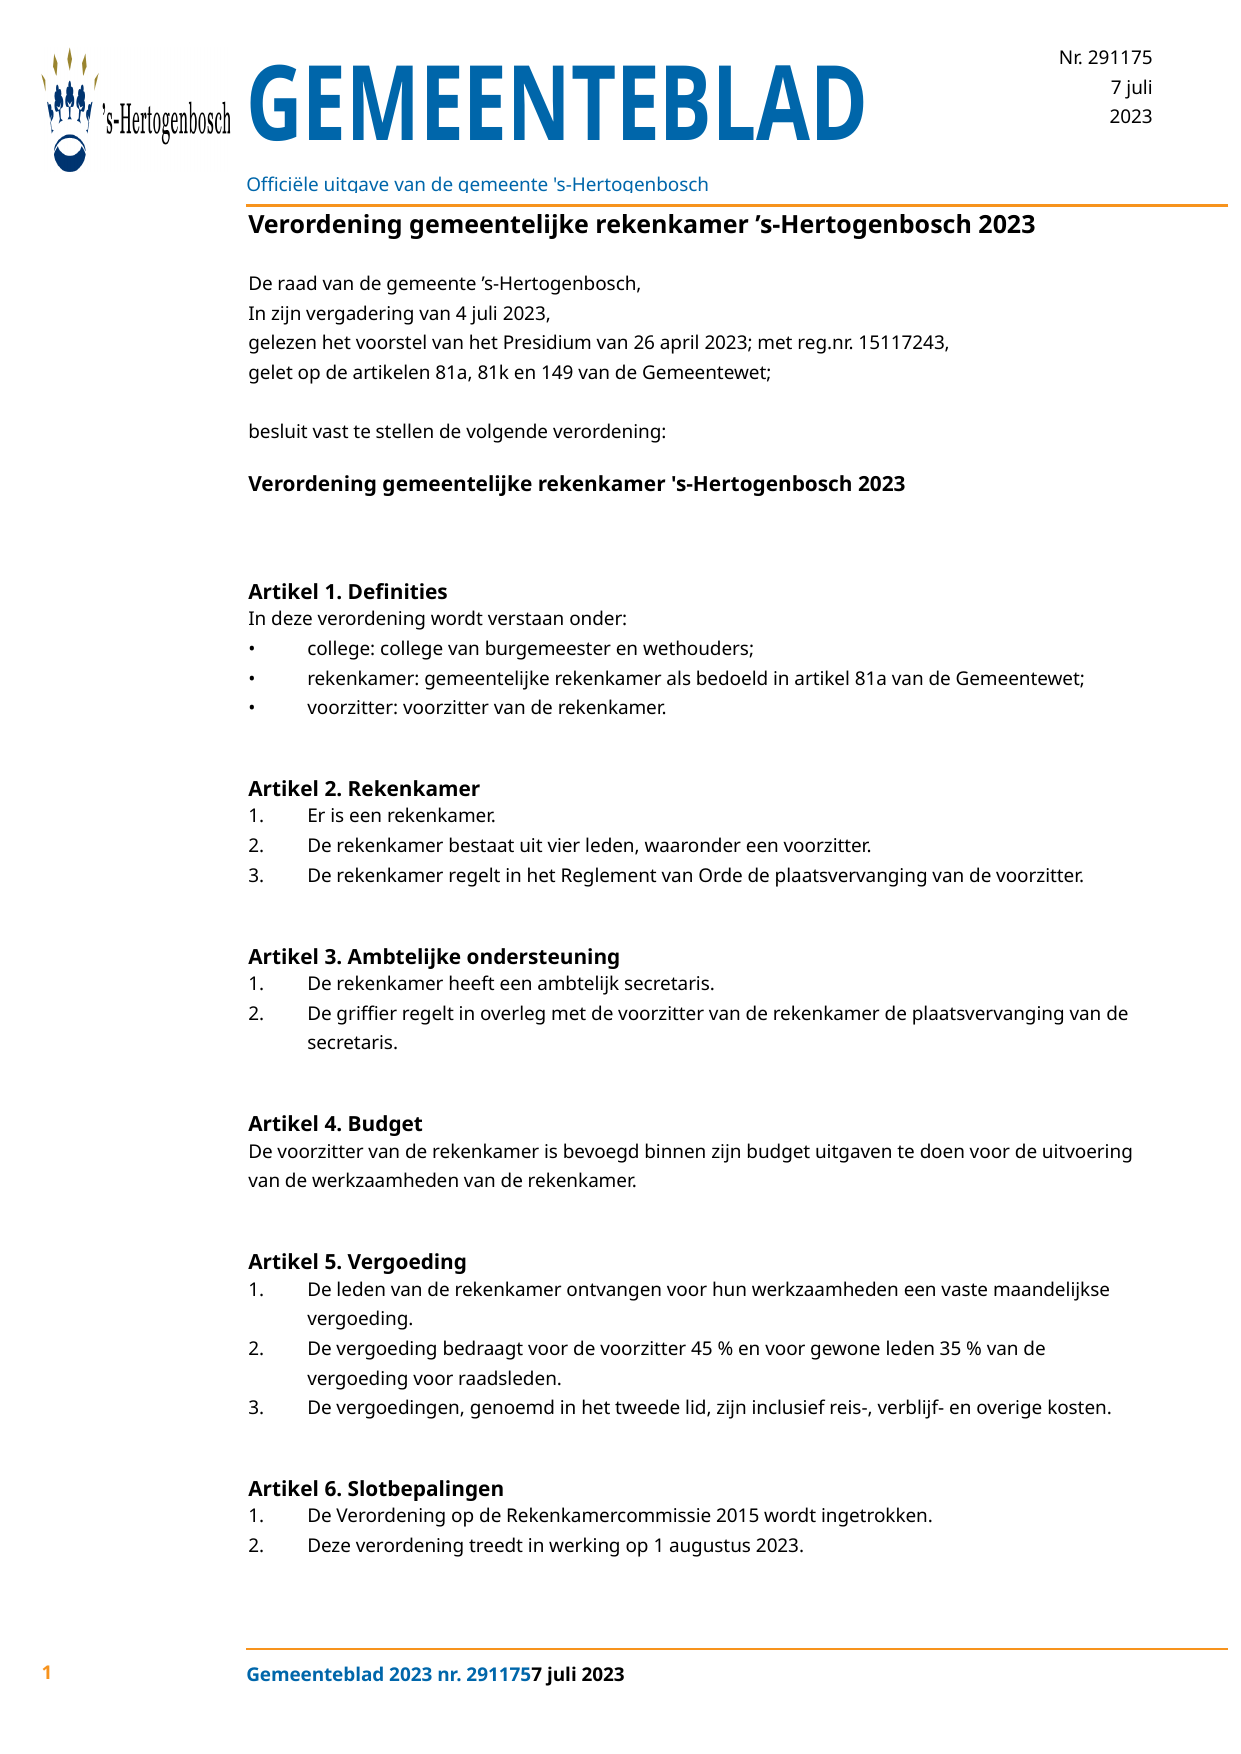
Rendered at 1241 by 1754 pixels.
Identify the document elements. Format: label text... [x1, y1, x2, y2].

text Verordening gemeentelijke rekenkamer ’s-Hertogenbosch 2023 [248, 207, 1152, 241]
list De rekenkamer heeft een ambtelijk secretaris. [248, 970, 1152, 996]
text besluit vast te stellen de volgende verordening: [248, 418, 1152, 444]
picture [41, 47, 231, 172]
text Artikel 3. Ambtelijke ondersteuning [248, 942, 1152, 970]
list college: college van burgemeester en wethouders; [248, 635, 1152, 661]
list De leden van de rekenkamer ontvangen voor hun werkzaamheden een vaste maandelijkse vergoeding. [248, 1276, 1152, 1331]
list rekenkamer: gemeentelijke rekenkamer als bedoeld in artikel 81a van de Gemeentewet; [248, 665, 1152, 690]
text In deze verordening wordt verstaan onder: [248, 606, 1152, 631]
list De rekenkamer bestaat uit vier leden, waaronder een voorzitter. [248, 832, 1152, 858]
text Artikel 2. Rekenkamer [248, 774, 1152, 803]
list De vergoedingen, genoemd in het tweede lid, zijn inclusief reis-, verblijf- en overige kosten. [248, 1394, 1152, 1420]
list De vergoeding bedraagt voor de voorzitter 45 % en voor gewone leden 35 % van de vergoeding voor raadsleden. [248, 1335, 1152, 1390]
text Artikel 6. Slotbepalingen [248, 1474, 1152, 1503]
list Deze verordening treedt in werking op 1 augustus 2023. [248, 1532, 1152, 1558]
text De voorzitter van de rekenkamer is bevoegd binnen zijn budget uitgaven te doen voor de uitvoering van de werkzaamheden van de rekenkamer. [248, 1138, 1152, 1193]
text Artikel 4. Budget [248, 1109, 1152, 1138]
text Verordening gemeentelijke rekenkamer 's-Hertogenbosch 2023 [248, 469, 1152, 497]
text gelet op de artikelen 81a, 81k en 149 van de Gemeentewet; [248, 359, 1152, 385]
text De raad van de gemeente ’s-Hertogenbosch, [248, 270, 1152, 296]
list De rekenkamer regelt in het Reglement van Orde de plaatsvervanging van de voorzitter. [248, 862, 1152, 888]
list De griffier regelt in overleg met de voorzitter van de rekenkamer de plaatsvervanging van de secretaris. [248, 1000, 1152, 1055]
text Artikel 5. Vergoeding [248, 1247, 1152, 1276]
list voorzitter: voorzitter van de rekenkamer. [248, 694, 1152, 720]
text gelezen het voorstel van het Presidium van 26 april 2023; met reg.nr. 15117243, [248, 329, 1152, 355]
list De Verordening op de Rekenkamercommissie 2015 wordt ingetrokken. [248, 1503, 1152, 1528]
text In zijn vergadering van 4 juli 2023, [248, 300, 1152, 326]
text Artikel 1. Definities [248, 577, 1152, 606]
list Er is een rekenkamer. [248, 803, 1152, 828]
